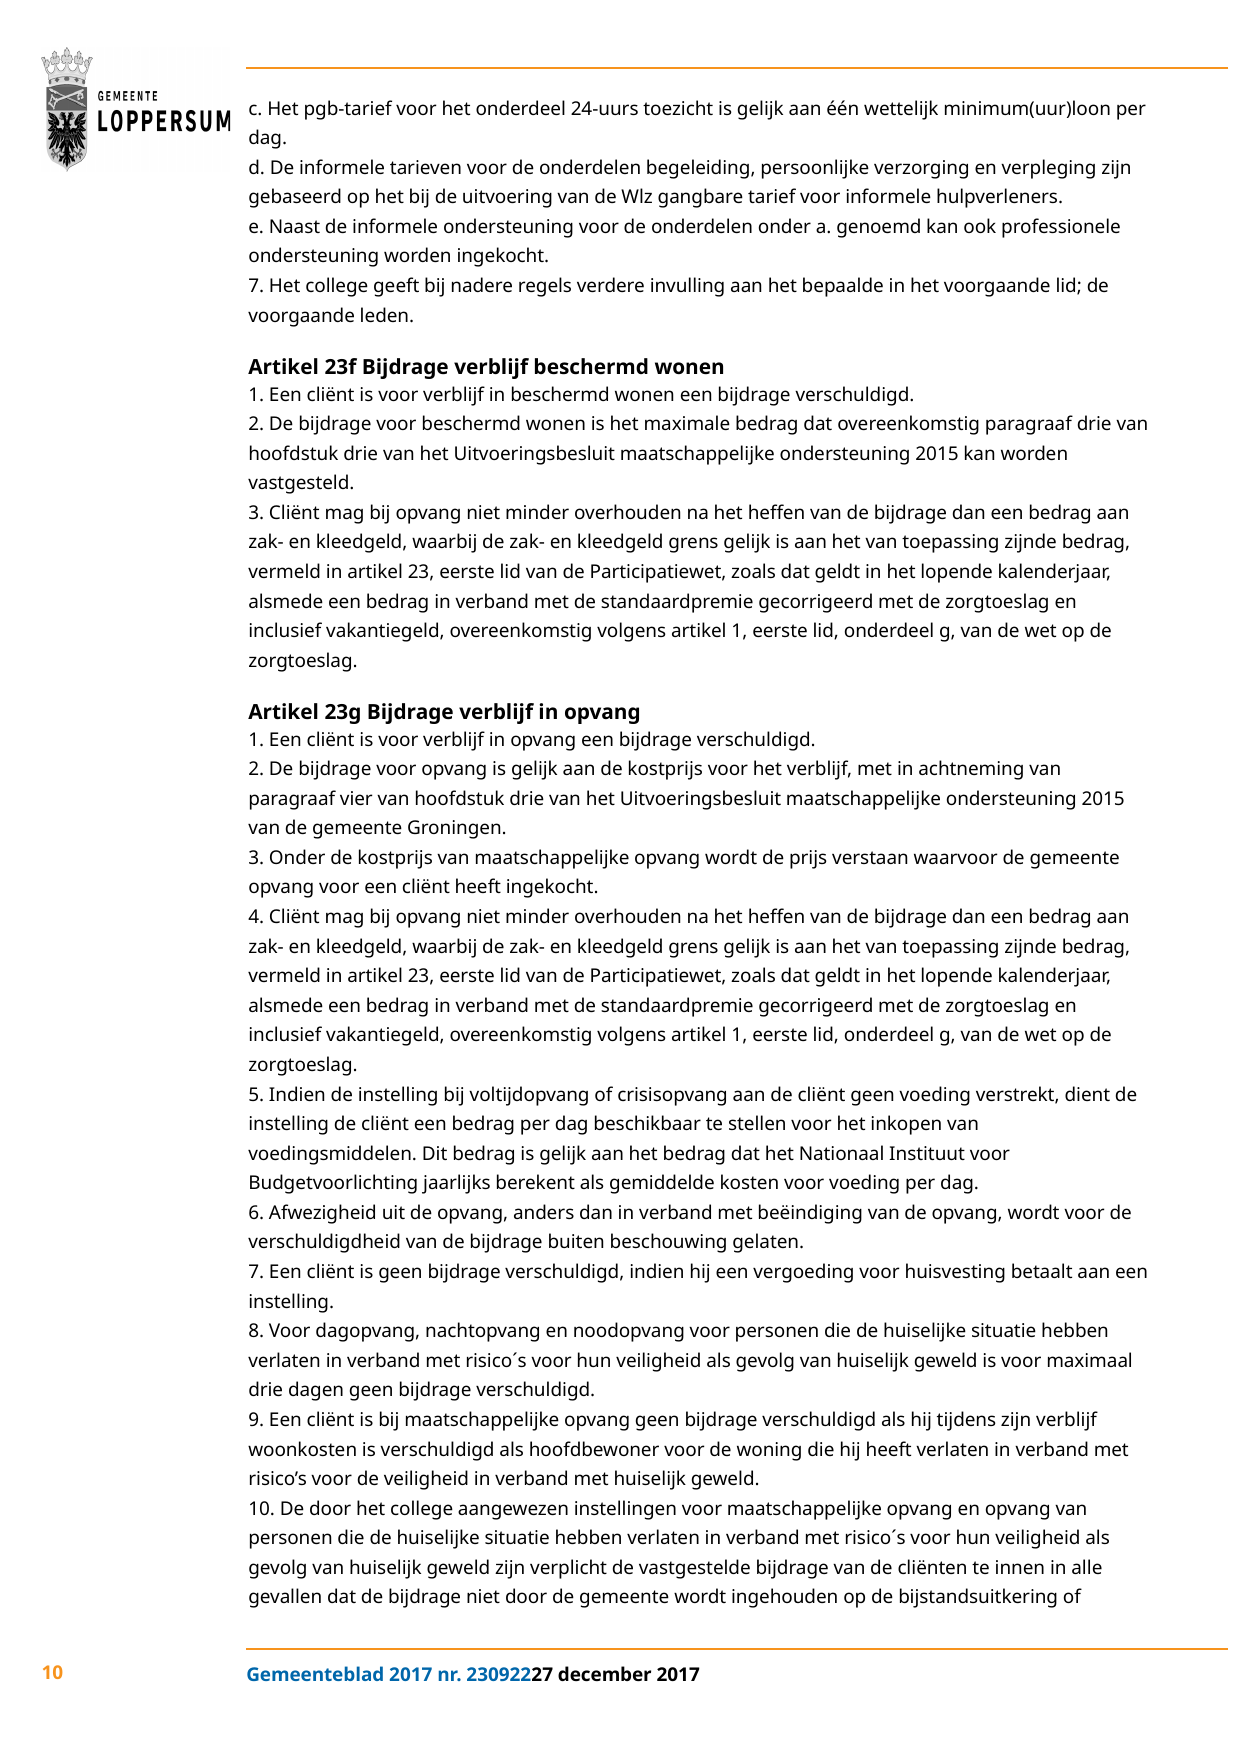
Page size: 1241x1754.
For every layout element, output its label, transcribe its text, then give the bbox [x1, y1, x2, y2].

text c. Het pgb-tarief voor het onderdeel 24-uurs toezicht is gelijk aan één wettelijk minimum(uur)loon per dag. [248, 95, 1152, 150]
text 1. Een cliënt is voor verblijf in beschermd wonen een bijdrage verschuldigd. [248, 381, 1152, 406]
text 6. Afwezigheid uit de opvang, anders dan in verband met beëindiging van de opvang, wordt voor de verschuldigdheid van de bijdrage buiten beschouwing gelaten. [248, 1199, 1152, 1254]
text 4. Cliënt mag bij opvang niet minder overhouden na het heffen van de bijdrage dan een bedrag aan zak- en kleedgeld, waarbij de zak- en kleedgeld grens gelijk is aan het van toepassing zijnde bedrag, vermeld in artikel 23, eerste lid van de Participatiewet, zoals dat geldt in het lopende kalenderjaar, alsmede een bedrag in verband met de standaardpremie gecorrigeerd met de zorgtoeslag en inclusief vakantiegeld, overeenkomstig volgens artikel 1, eerste lid, onderdeel g, van de wet op de zorgtoeslag. [248, 903, 1152, 1077]
text 2. De bijdrage voor beschermd wonen is het maximale bedrag dat overeenkomstig paragraaf drie van hoofdstuk drie van het Uitvoeringsbesluit maatschappelijke ondersteuning 2015 kan worden vastgesteld. [248, 410, 1152, 495]
text 7. Het college geeft bij nadere regels verdere invulling aan het bepaalde in het voorgaande lid; de voorgaande leden. [248, 272, 1152, 328]
text 5. Indien de instelling bij voltijdopvang of crisisopvang aan de cliënt geen voeding verstrekt, dient de instelling de cliënt een bedrag per dag beschikbaar te stellen voor het inkopen van voedingsmiddelen. Dit bedrag is gelijk aan het bedrag dat het Nationaal Instituut voor Budgetvoorlichting jaarlijks berekent als gemiddelde kosten voor voeding per dag. [248, 1081, 1152, 1195]
text 1. Een cliënt is voor verblijf in opvang een bijdrage verschuldigd. [248, 726, 1152, 752]
text 10. De door het college aangewezen instellingen voor maatschappelijke opvang en opvang van personen die de huiselijke situatie hebben verlaten in verband met risico´s voor hun veiligheid als gevolg van huiselijk geweld zijn verplicht de vastgestelde bijdrage van de cliënten te innen in alle gevallen dat de bijdrage niet door de gemeente wordt ingehouden op de bijstandsuitkering of [248, 1495, 1152, 1609]
text d. De informele tarieven voor de onderdelen begeleiding, persoonlijke verzorging en verpleging zijn gebaseerd op het bij de uitvoering van de Wlz gangbare tarief voor informele hulpverleners. [248, 154, 1152, 209]
text Artikel 23f Bijdrage verblijf beschermd wonen [248, 352, 1152, 381]
text 3. Cliënt mag bij opvang niet minder overhouden na het heffen van de bijdrage dan een bedrag aan zak- en kleedgeld, waarbij de zak- en kleedgeld grens gelijk is aan het van toepassing zijnde bedrag, vermeld in artikel 23, eerste lid van de Participatiewet, zoals dat geldt in het lopende kalenderjaar, alsmede een bedrag in verband met de standaardpremie gecorrigeerd met de zorgtoeslag en inclusief vakantiegeld, overeenkomstig volgens artikel 1, eerste lid, onderdeel g, van de wet op de zorgtoeslag. [248, 499, 1152, 673]
text Artikel 23g Bijdrage verblijf in opvang [248, 697, 1152, 726]
picture [41, 47, 231, 172]
text 8. Voor dagopvang, nachtopvang en noodopvang voor personen die de huiselijke situatie hebben verlaten in verband met risico´s voor hun veiligheid als gevolg van huiselijk geweld is voor maximaal drie dagen geen bijdrage verschuldigd. [248, 1317, 1152, 1402]
text e. Naast de informele ondersteuning voor de onderdelen onder a. genoemd kan ook professionele ondersteuning worden ingekocht. [248, 213, 1152, 268]
text 3. Onder de kostprijs van maatschappelijke opvang wordt de prijs verstaan waarvoor de gemeente opvang voor een cliënt heeft ingekocht. [248, 844, 1152, 899]
text 7. Een cliënt is geen bijdrage verschuldigd, indien hij een vergoeding voor huisvesting betaalt aan een instelling. [248, 1258, 1152, 1314]
text 9. Een cliënt is bij maatschappelijke opvang geen bijdrage verschuldigd als hij tijdens zijn verblijf woonkosten is verschuldigd als hoofdbewoner voor de woning die hij heeft verlaten in verband met risico’s voor de veiligheid in verband met huiselijk geweld. [248, 1406, 1152, 1491]
text 2. De bijdrage voor opvang is gelijk aan de kostprijs voor het verblijf, met in achtneming van paragraaf vier van hoofdstuk drie van het Uitvoeringsbesluit maatschappelijke ondersteuning 2015 van de gemeente Groningen. [248, 755, 1152, 840]
